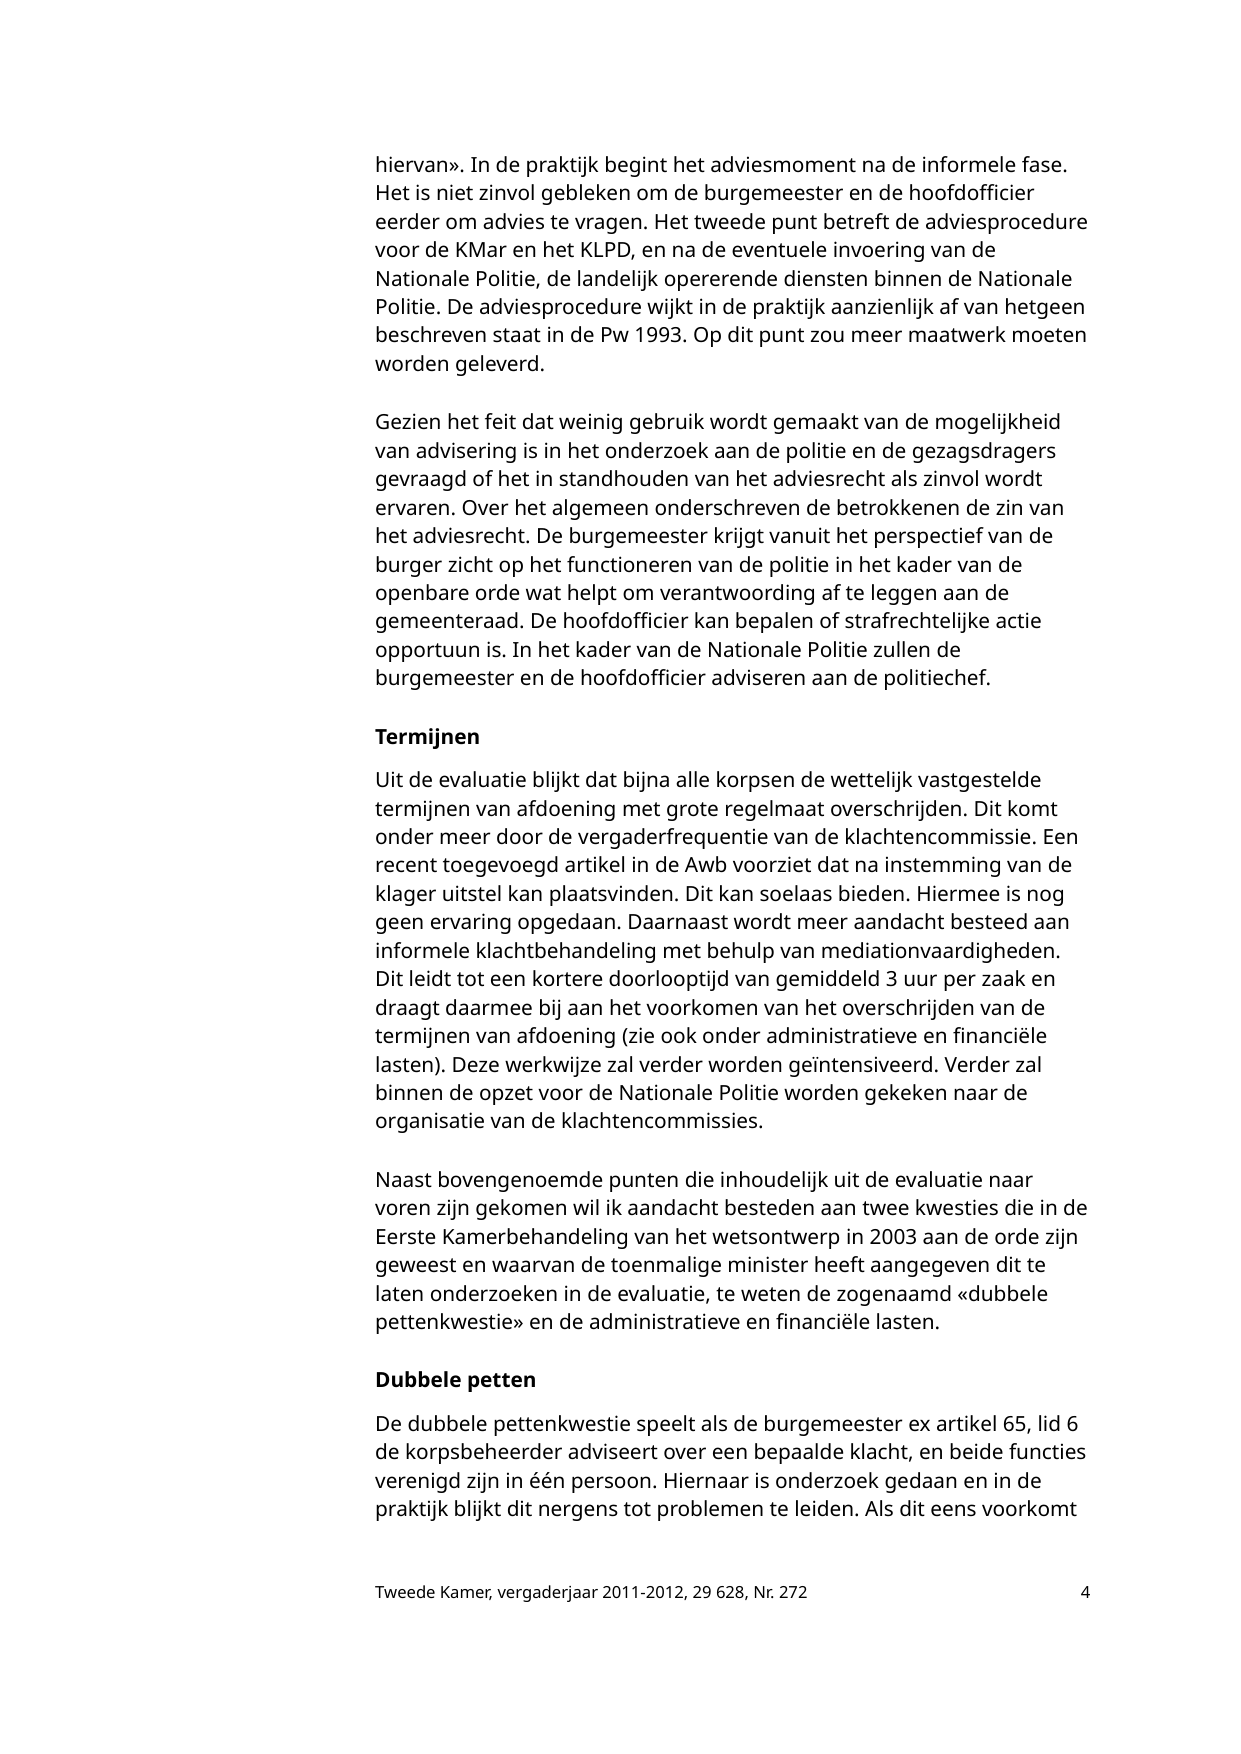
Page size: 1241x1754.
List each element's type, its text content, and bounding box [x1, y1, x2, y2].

text Termijnen [375, 722, 1090, 750]
text Dubbele petten [375, 1366, 1090, 1394]
text Uit de evaluatie blijkt dat bijna alle korpsen de wettelijk vastgestelde termijnen van afdoening met grote regelmaat overschrijden. Dit komt onder meer door de vergaderfrequentie van de klachtencommissie. Een recent toegevoegd artikel in de Awb voorziet dat na instemming van de klager uitstel kan plaatsvinden. Dit kan soelaas bieden. Hiermee is nog geen ervaring opgedaan. Daarnaast wordt meer aandacht besteed aan informele klachtbehandeling met behulp van mediationvaardigheden. Dit leidt tot een kortere doorlooptijd van gemiddeld 3 uur per zaak en draagt daarmee bij aan het voorkomen van het overschrijden van de termijnen van afdoening (zie ook onder administratieve en financiële lasten). Deze werkwijze zal verder worden geïntensiveerd. Verder zal binnen de opzet voor de Nationale Politie worden gekeken naar de organisatie van de klachtencommissies. [375, 765, 1090, 1135]
text hiervan». In de praktijk begint het adviesmoment na de informele fase. Het is niet zinvol gebleken om de burgemeester en de hoofdofficier eerder om advies te vragen. Het tweede punt betreft de adviesprocedure voor de KMar en het KLPD, en na de eventuele invoering van de Nationale Politie, de landelijk opererende diensten binnen de Nationale Politie. De adviesprocedure wijkt in de praktijk aanzienlijk af van hetgeen beschreven staat in de Pw 1993. Op dit punt zou meer maatwerk moeten worden geleverd. [375, 150, 1090, 377]
text De dubbele pettenkwestie speelt als de burgemeester ex artikel 65, lid 6 de korpsbeheerder adviseert over een bepaalde klacht, en beide functies verenigd zijn in één persoon. Hiernaar is onderzoek gedaan en in de praktijk blijkt dit nergens tot problemen te leiden. Als dit eens voorkomt [375, 1409, 1090, 1523]
text Gezien het feit dat weinig gebruik wordt gemaakt van de mogelijkheid van advisering is in het onderzoek aan de politie en de gezagsdragers gevraagd of het in standhouden van het adviesrecht als zinvol wordt ervaren. Over het algemeen onderschreven de betrokkenen de zin van het adviesrecht. De burgemeester krijgt vanuit het perspectief van de burger zicht op het functioneren van de politie in het kader van de openbare orde wat helpt om verantwoording af te leggen aan de gemeenteraad. De hoofdofficier kan bepalen of strafrechtelijke actie opportuun is. In het kader van de Nationale Politie zullen de burgemeester en de hoofdofficier adviseren aan de politiechef. [375, 407, 1090, 692]
text Naast bovengenoemde punten die inhoudelijk uit de evaluatie naar voren zijn gekomen wil ik aandacht besteden aan twee kwesties die in de Eerste Kamerbehandeling van het wetsontwerp in 2003 aan de orde zijn geweest en waarvan de toenmalige minister heeft aangegeven dit te laten onderzoeken in de evaluatie, te weten de zogenaamd «dubbele pettenkwestie» en de administratieve en financiële lasten. [375, 1165, 1090, 1336]
